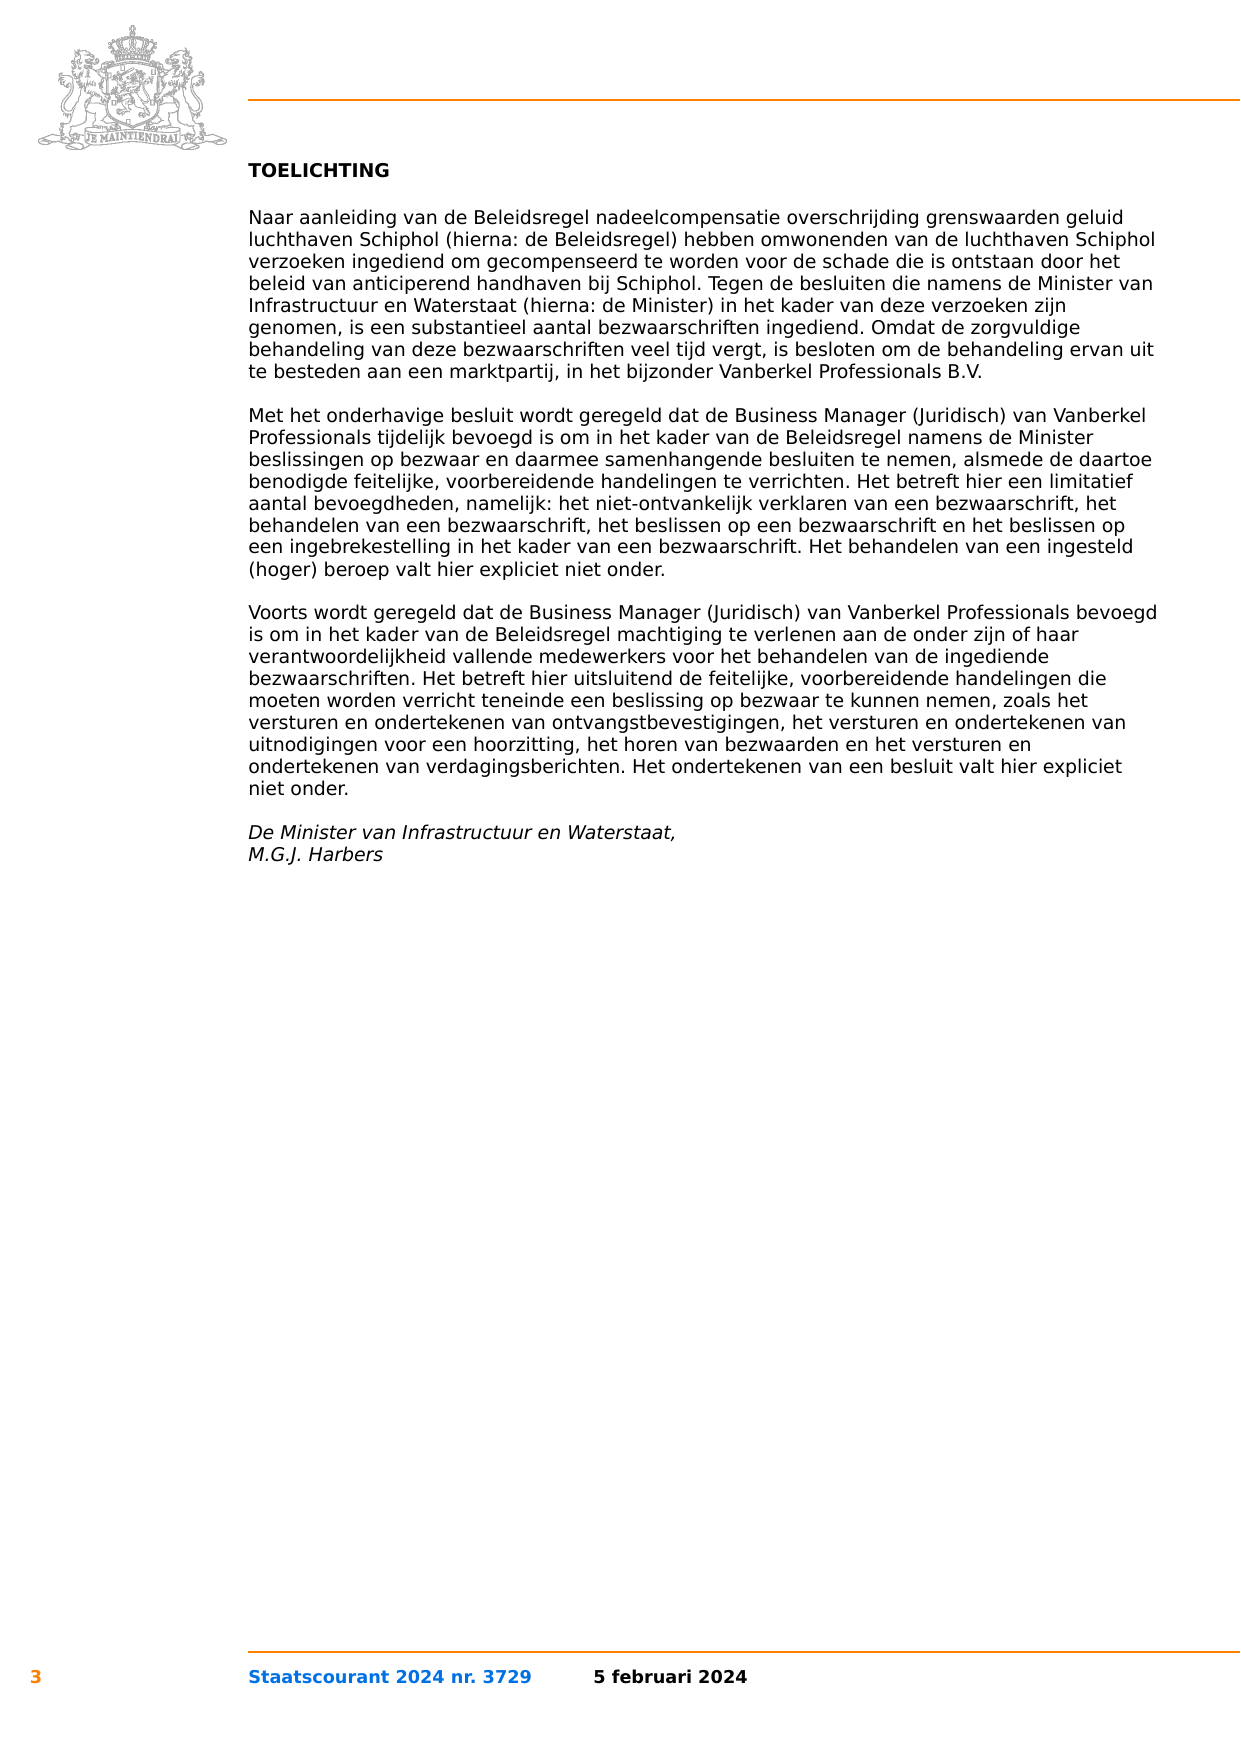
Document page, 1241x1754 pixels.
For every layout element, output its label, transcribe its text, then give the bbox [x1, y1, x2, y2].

text Voorts wordt geregeld dat de Business Manager (Juridisch) van Vanberkel Professionals bevoegd is om in het kader van de Beleidsregel machtiging te verlenen aan de onder zijn of haar verantwoordelijkheid vallende medewerkers voor het behandelen van de ingediende bezwaarschriften. Het betreft hier uitsluitend de feitelijke, voorbereidende handelingen die moeten worden verricht teneinde een beslissing op bezwaar te kunnen nemen, zoals het versturen en ondertekenen van ontvangstbevestigingen, het versturen en ondertekenen van uitnodigingen voor een hoorzitting, het horen van bezwaarden en het versturen en ondertekenen van verdagingsberichten. Het ondertekenen van een besluit valt hier expliciet niet onder. [248, 602, 1163, 800]
text De Minister van Infrastructuur en Waterstaat, M.G.J. Harbers [248, 822, 1163, 866]
text Met het onderhavige besluit wordt geregeld dat de Business Manager (Juridisch) van Vanberkel Professionals tijdelijk bevoegd is om in het kader van de Beleidsregel namens de Minister beslissingen op bezwaar en daarmee samenhangende besluiten te nemen, alsmede de daartoe benodigde feitelijke, voorbereidende handelingen te verrichten. Het betreft hier een limitatief aantal bevoegdheden, namelijk: het niet-ontvankelijk verklaren van een bezwaarschrift, het behandelen van een bezwaarschrift, het beslissen op een bezwaarschrift en het beslissen op een ingebrekestelling in het kader van een bezwaarschrift. Het behandelen van een ingesteld (hoger) beroep valt hier expliciet niet onder. [248, 404, 1163, 580]
picture [38, 25, 227, 150]
subtitle TOELICHTING [248, 160, 1163, 182]
text Naar aanleiding van de Beleidsregel nadeelcompensatie overschrijding grenswaarden geluid luchthaven Schiphol (hierna: de Beleidsregel) hebben omwonenden van de luchthaven Schiphol verzoeken ingediend om gecompenseerd te worden voor de schade die is ontstaan door het beleid van anticiperend handhaven bij Schiphol. Tegen de besluiten die namens de Minister van Infrastructuur en Waterstaat (hierna: de Minister) in het kader van deze verzoeken zijn genomen, is een substantieel aantal bezwaarschriften ingediend. Omdat de zorgvuldige behandeling van deze bezwaarschriften veel tijd vergt, is besloten om de behandeling ervan uit te besteden aan een marktpartij, in het bijzonder Vanberkel Professionals B.V. [248, 207, 1163, 383]
